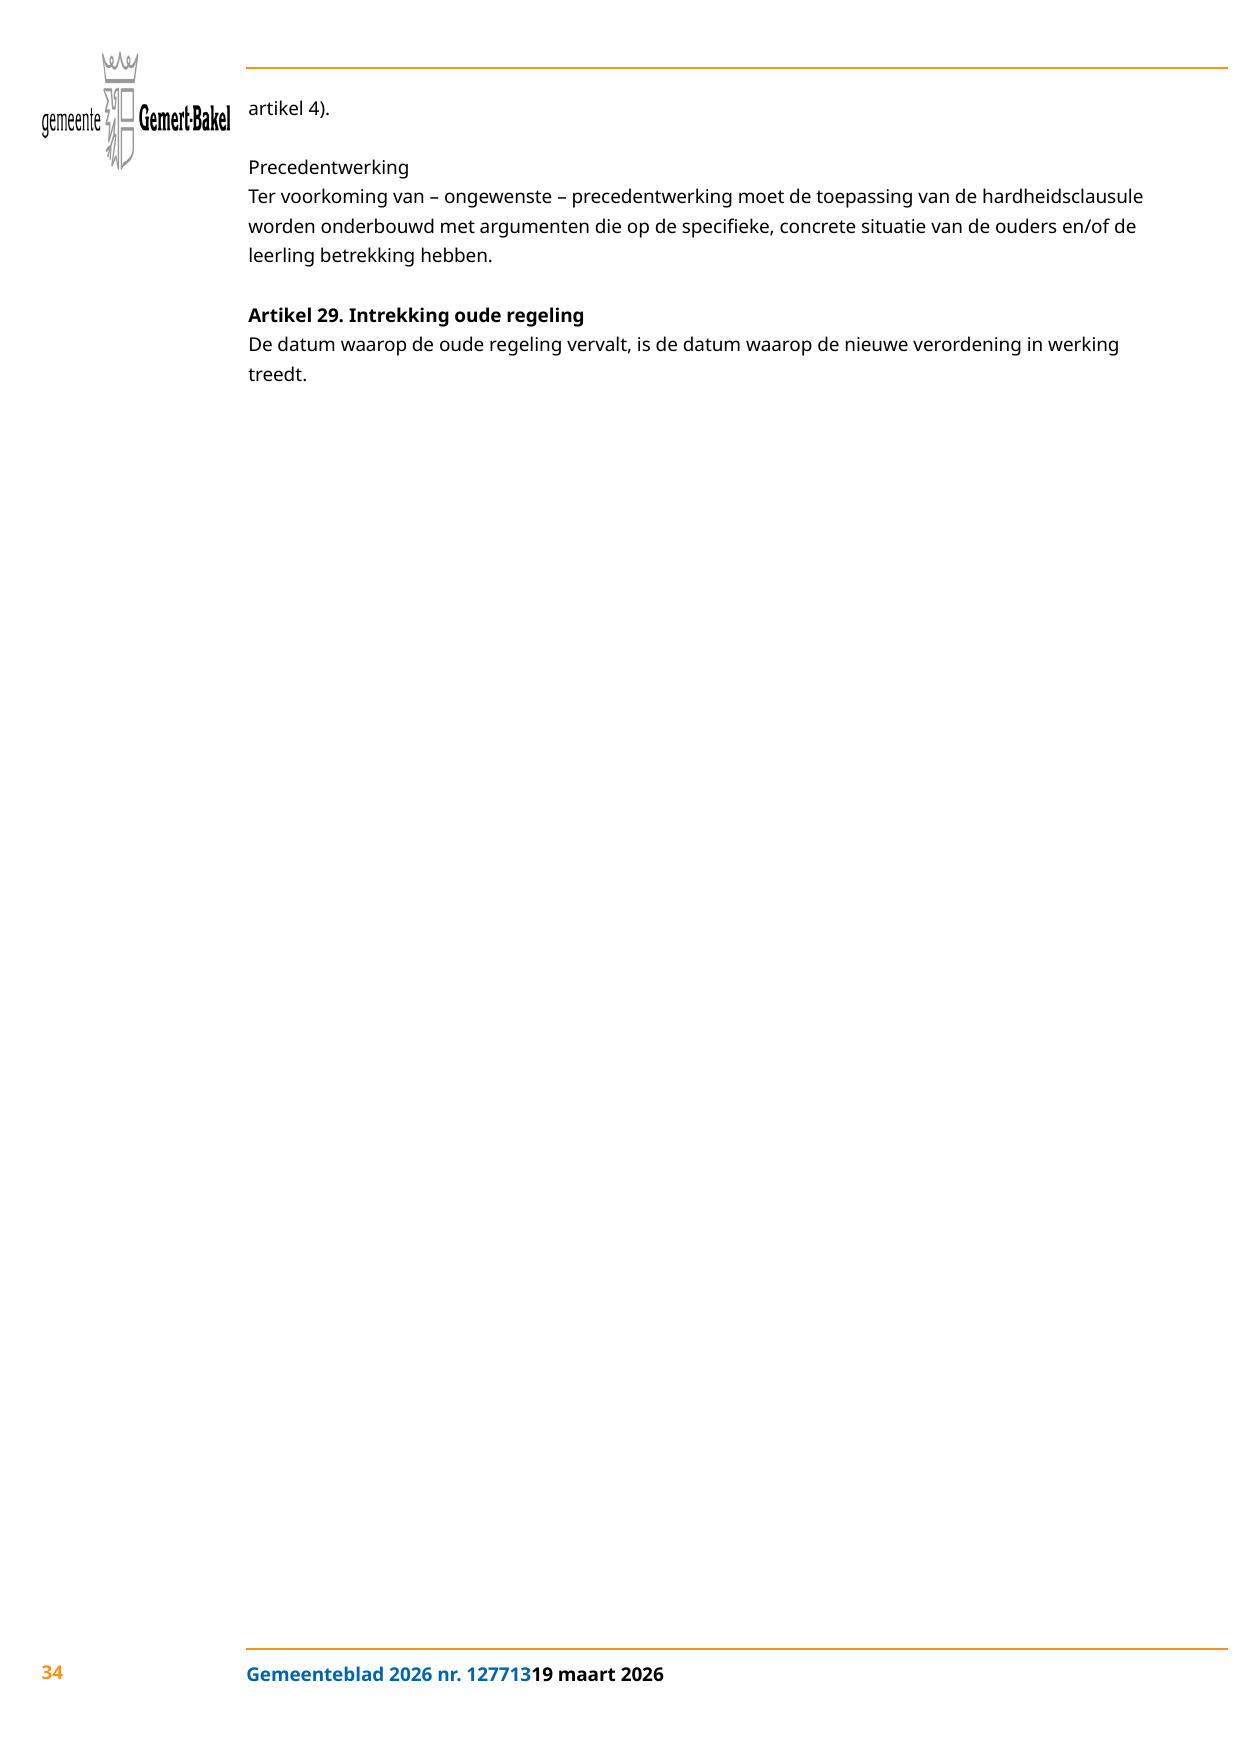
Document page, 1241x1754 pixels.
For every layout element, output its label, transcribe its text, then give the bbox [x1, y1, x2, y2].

text Artikel 29. Intrekking oude regeling [248, 302, 1152, 328]
text Precedentwerking [248, 154, 1152, 180]
text artikel 4). [248, 95, 1152, 121]
picture [41, 47, 231, 172]
text De datum waarop de oude regeling vervalt, is de datum waarop de nieuwe verordening in werking treedt. [248, 331, 1152, 387]
text Ter voorkoming van – ongewenste – precedentwerking moet de toepassing van de hardheidsclausule worden onderbouwd met argumenten die op de specifieke, concrete situatie van de ouders en/of de leerling betrekking hebben. [248, 183, 1152, 268]
